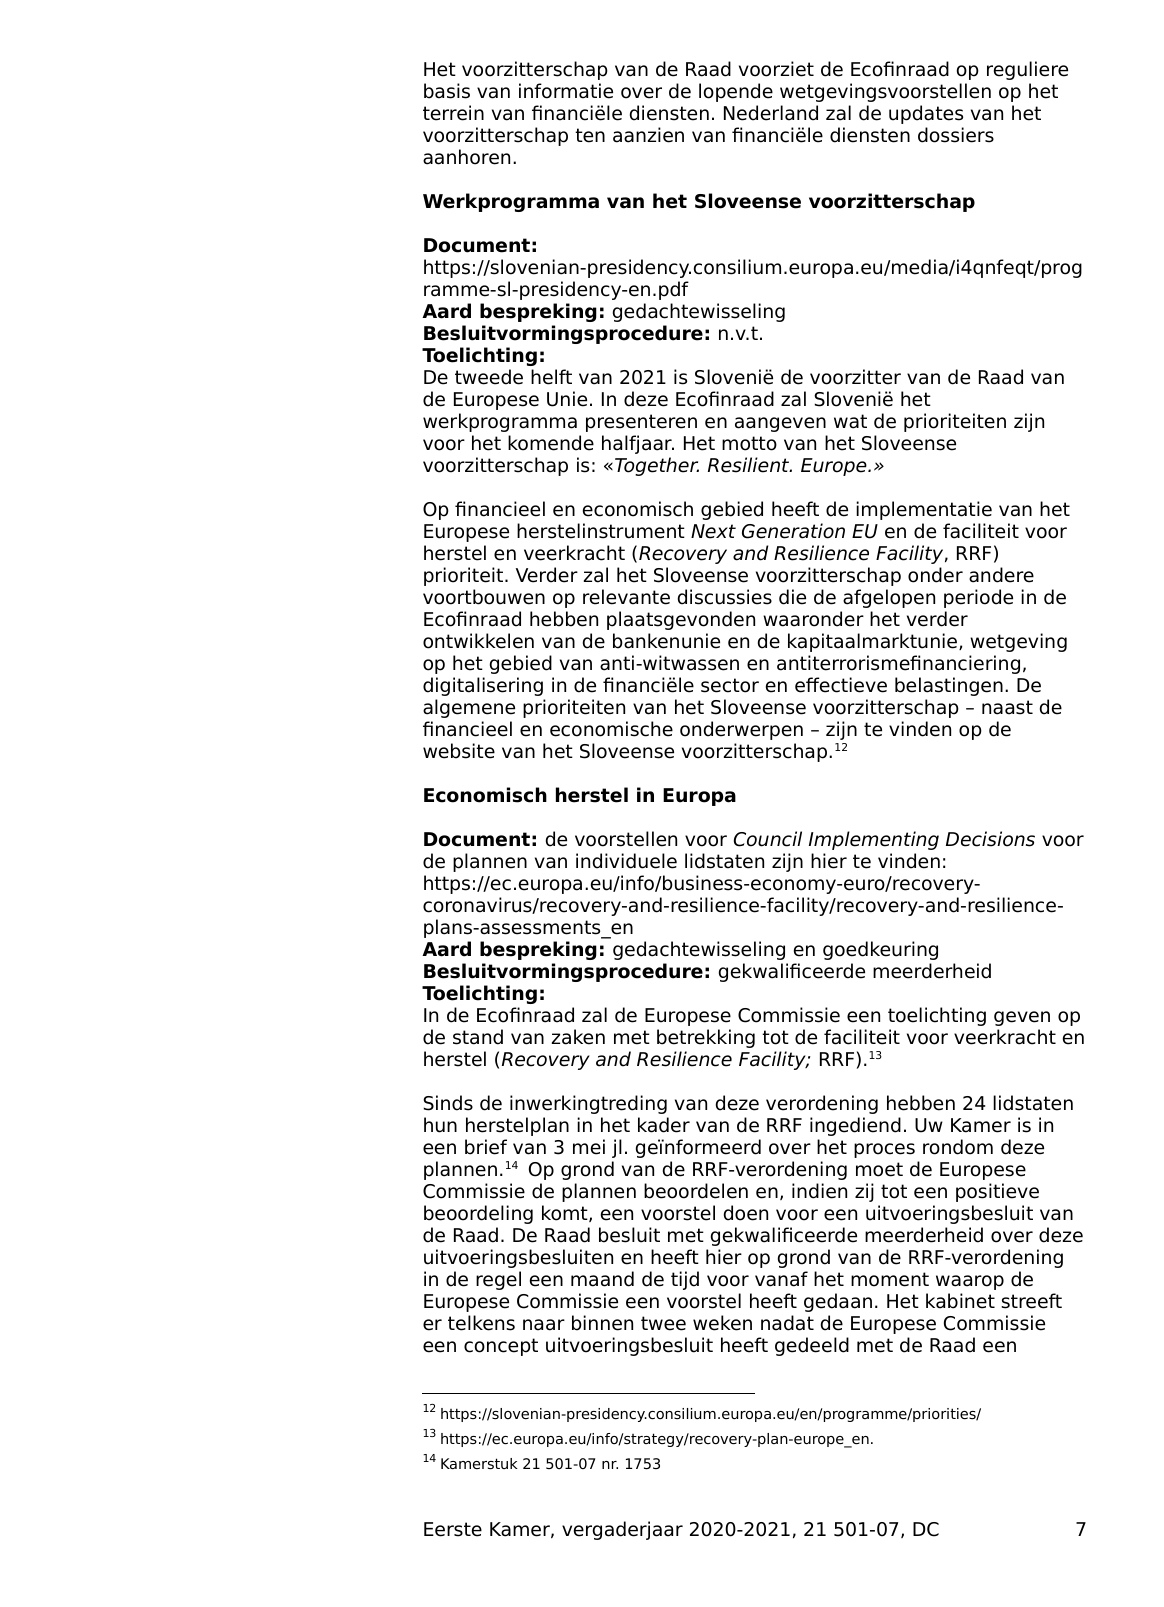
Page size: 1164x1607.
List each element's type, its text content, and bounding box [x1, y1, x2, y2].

text Aard bespreking: gedachtewisseling [422, 301, 1087, 323]
text Kamerstuk 21 501-07 nr. 1753 [422, 1452, 1087, 1474]
text De tweede helft van 2021 is Slovenië de voorzitter van de Raad van de Europese Unie. In deze Ecofinraad zal Slovenië het werkprogramma presenteren en aangeven wat de prioriteiten zijn voor het komende halfjaar. Het motto van het Sloveense voorzitterschap is: «Together. Resilient. Europe.» [422, 367, 1087, 477]
text Document: https://slovenian-presidency.consilium.europa.eu/media/i4qnfeqt/programme-sl-presidency-en.pdf [422, 235, 1087, 301]
text https://slovenian-presidency.consilium.europa.eu/en/programme/priorities/ [422, 1402, 1087, 1424]
text Besluitvormingsprocedure: gekwalificeerde meerderheid [422, 961, 1087, 983]
text In de Ecofinraad zal de Europese Commissie een toelichting geven op de stand van zaken met betrekking tot de faciliteit voor veerkracht en herstel (Recovery and Resilience Facility; RRF). [422, 1005, 1087, 1071]
subtitle Werkprogramma van het Sloveense voorzitterschap [422, 191, 1087, 213]
subtitle Economisch herstel in Europa [422, 785, 1087, 807]
text Sinds de inwerkingtreding van deze verordening hebben 24 lidstaten hun herstelplan in het kader van de RRF ingediend. Uw Kamer is in een brief van 3 mei jl. geïnformeerd over het proces rondom deze plannen. Op grond van de RRF-verordening moet de Europese Commissie de plannen beoordelen en, indien zij tot een positieve beoordeling komt, een voorstel doen voor een uitvoeringsbesluit van de Raad. De Raad besluit met gekwalificeerde meerderheid over deze uitvoeringsbesluiten en heeft hier op grond van de RRF-verordening in de regel een maand de tijd voor vanaf het moment waarop de Europese Commissie een voorstel heeft gedaan. Het kabinet streeft er telkens naar binnen twee weken nadat de Europese Commissie een concept uitvoeringsbesluit heeft gedeeld met de Raad een [422, 1093, 1087, 1357]
text Toelichting: [422, 345, 1087, 367]
text Besluitvormingsprocedure: n.v.t. [422, 323, 1087, 345]
text Toelichting: [422, 983, 1087, 1005]
text Document: de voorstellen voor Council Implementing Decisions voor de plannen van individuele lidstaten zijn hier te vinden: https://ec.europa.eu/info/business-economy-euro/recovery-coronavirus/recovery-and-resilience-facility/recovery-and-resilience-plans-assessments_en [422, 829, 1087, 939]
text Aard bespreking: gedachtewisseling en goedkeuring [422, 939, 1087, 961]
text Op financieel en economisch gebied heeft de implementatie van het Europese herstelinstrument Next Generation EU en de faciliteit voor herstel en veerkracht (Recovery and Resilience Facility, RRF) prioriteit. Verder zal het Sloveense voorzitterschap onder andere voortbouwen op relevante discussies die de afgelopen periode in de Ecofinraad hebben plaatsgevonden waaronder het verder ontwikkelen van de bankenunie en de kapitaalmarktunie, wetgeving op het gebied van anti-witwassen en antiterrorismefinanciering, digitalisering in de financiële sector en effectieve belastingen. De algemene prioriteiten van het Sloveense voorzitterschap – naast de financieel en economische onderwerpen – zijn te vinden op de website van het Sloveense voorzitterschap. [422, 499, 1087, 763]
text Het voorzitterschap van de Raad voorziet de Ecofinraad op reguliere basis van informatie over de lopende wetgevingsvoorstellen op het terrein van financiële diensten. Nederland zal de updates van het voorzitterschap ten aanzien van financiële diensten dossiers aanhoren. [422, 59, 1087, 169]
text https://ec.europa.eu/info/strategy/recovery-plan-europe_en. [422, 1427, 1087, 1449]
